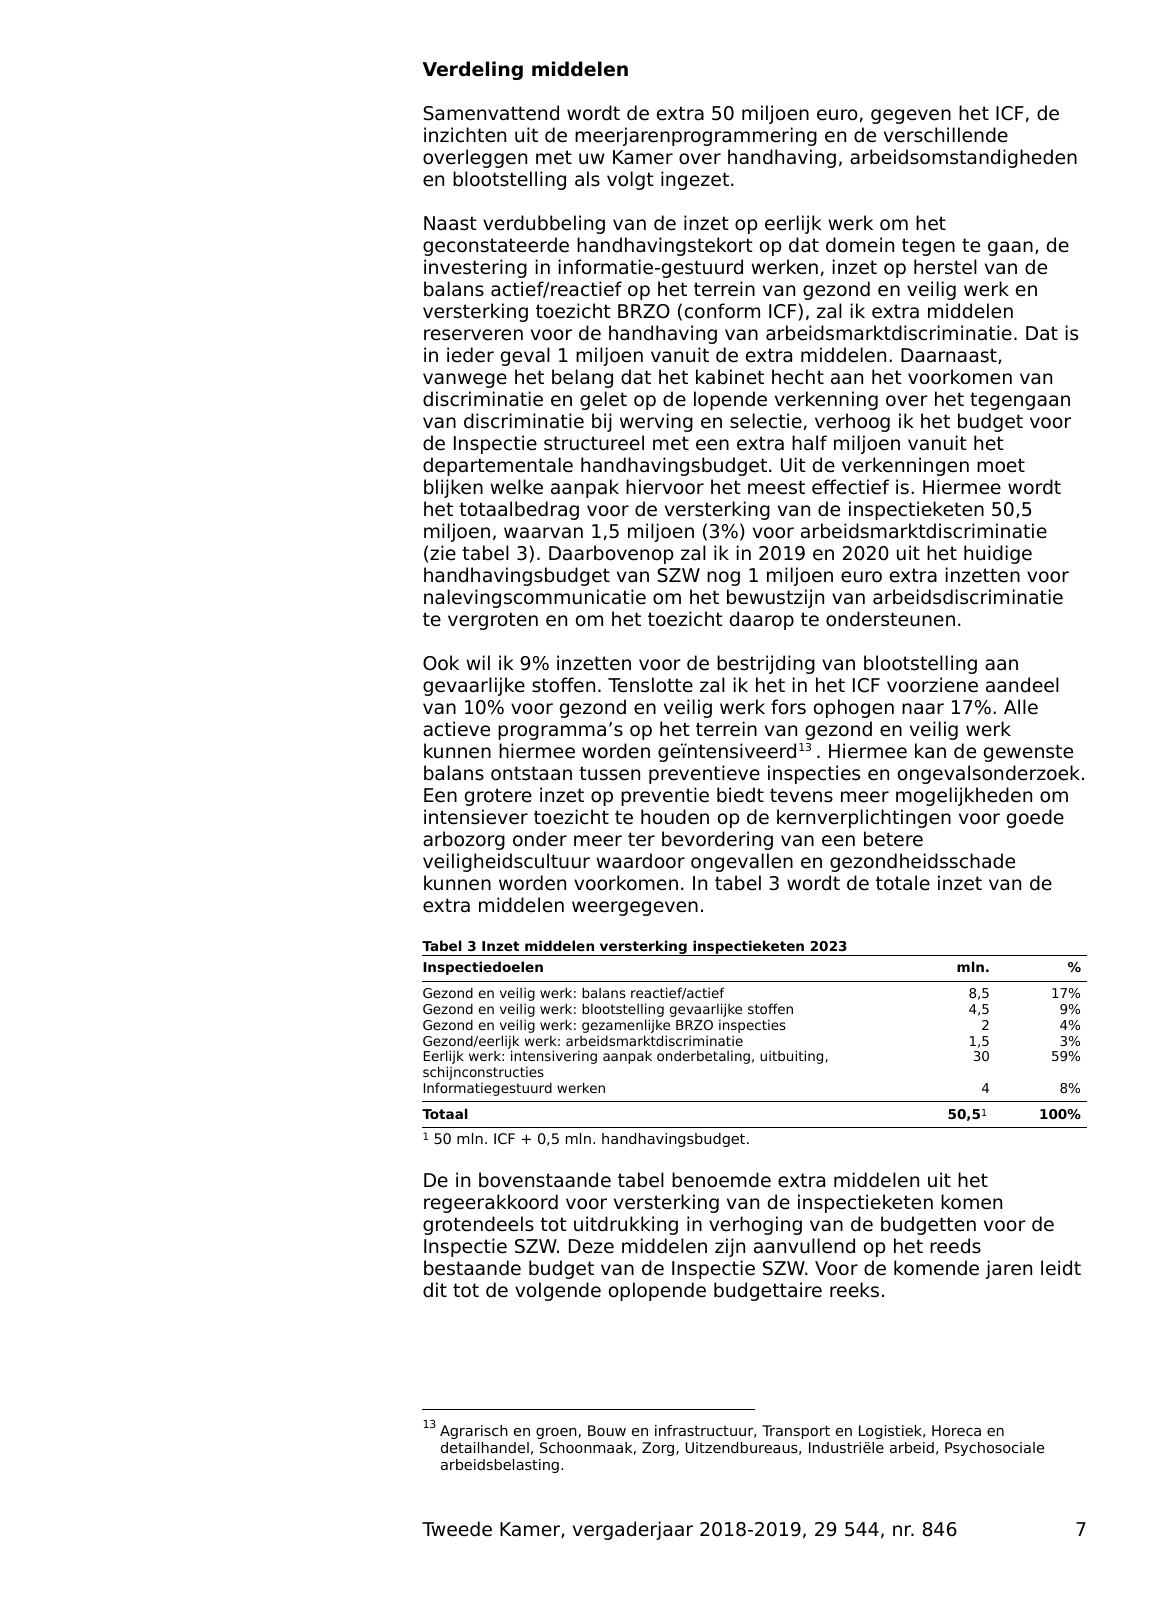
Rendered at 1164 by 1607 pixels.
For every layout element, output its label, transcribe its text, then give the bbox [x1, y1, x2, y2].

text Samenvattend wordt de extra 50 miljoen euro, gegeven het ICF, de inzichten uit de meerjarenprogrammering en de verschillende overleggen met uw Kamer over handhaving, arbeidsomstandigheden en blootstelling als volgt ingezet. [422, 103, 1087, 191]
table_cell 2 [916, 1018, 996, 1033]
table_cell 4,5 [916, 1002, 996, 1018]
table_cell 4% [996, 1018, 1087, 1033]
table_cell mln. [916, 956, 996, 981]
table_cell 100% [996, 1102, 1087, 1127]
table_cell 3% [996, 1034, 1087, 1049]
table_cell 17% [996, 982, 1087, 1002]
text Ook wil ik 9% inzetten voor de bestrijding van blootstelling aan gevaarlijke stoffen. Tenslotte zal ik het in het ICF voorziene aandeel van 10% voor gezond en veilig werk fors ophogen naar 17%. Alle actieve programma’s op het terrein van gezond en veilig werk kunnen hiermee worden geïntensiveerd. Hiermee kan de gewenste balans ontstaan tussen preventieve inspecties en ongevalsonderzoek. Een grotere inzet op preventie biedt tevens meer mogelijkheden om intensiever toezicht te houden op de kernverplichtingen voor goede arbozorg onder meer ter bevordering van een betere veiligheidscultuur waardoor ongevallen en gezondheidsschade kunnen worden voorkomen. In tabel 3 wordt de totale inzet van de extra middelen weergegeven. [422, 653, 1087, 917]
table_cell 4 [916, 1081, 996, 1101]
text De in bovenstaande tabel benoemde extra middelen uit het regeerakkoord voor versterking van de inspectieketen komen grotendeels tot uitdrukking in verhoging van de budgetten voor de Inspectie SZW. Deze middelen zijn aanvullend op het reeds bestaande budget van de Inspectie SZW. Voor de komende jaren leidt dit tot de volgende oplopende budgettaire reeks. [422, 1170, 1087, 1302]
subtitle Verdeling middelen [422, 59, 1087, 81]
table_cell 1,5 [916, 1034, 996, 1049]
table_cell Gezond en veilig werk: blootstelling gevaarlijke stoffen [422, 1002, 916, 1018]
table_cell 9% [996, 1002, 1087, 1018]
table_cell Inspectiedoelen [422, 956, 916, 981]
table_cell Gezond/eerlijk werk: arbeidsmarktdiscriminatie [422, 1034, 916, 1049]
table_cell 50,51 [916, 1102, 996, 1127]
table_cell 8% [996, 1081, 1087, 1101]
table_cell 1 50 mln. ICF + 0,5 mln. handhavingsbudget. [422, 1128, 1087, 1148]
text Agrarisch en groen, Bouw en infrastructuur, Transport en Logistiek, Horeca en detailhandel, Schoonmaak, Zorg, Uitzendbureaus, Industriële arbeid, Psychosociale arbeidsbelasting. [422, 1418, 1087, 1474]
table_cell Gezond en veilig werk: gezamenlijke BRZO inspecties [422, 1018, 916, 1033]
table_cell 8,5 [916, 982, 996, 1002]
table_cell 30 [916, 1049, 996, 1081]
table_header Tabel 3 Inzet middelen versterking inspectieketen 2023 [422, 939, 1087, 954]
table_cell % [996, 956, 1087, 981]
table_cell Eerlijk werk: intensivering aanpak onderbetaling, uitbuiting, schijnconstructies [422, 1049, 916, 1081]
table_cell Informatiegestuurd werken [422, 1081, 916, 1101]
table_cell 59% [996, 1049, 1087, 1081]
table_cell Gezond en veilig werk: balans reactief/actief [422, 982, 916, 1002]
text Naast verdubbeling van de inzet op eerlijk werk om het geconstateerde handhavingstekort op dat domein tegen te gaan, de investering in informatie-gestuurd werken, inzet op herstel van de balans actief/reactief op het terrein van gezond en veilig werk en versterking toezicht BRZO (conform ICF), zal ik extra middelen reserveren voor de handhaving van arbeidsmarktdiscriminatie. Dat is in ieder geval 1 miljoen vanuit de extra middelen. Daarnaast, vanwege het belang dat het kabinet hecht aan het voorkomen van discriminatie en gelet op de lopende verkenning over het tegengaan van discriminatie bij werving en selectie, verhoog ik het budget voor de Inspectie structureel met een extra half miljoen vanuit het departementale handhavingsbudget. Uit de verkenningen moet blijken welke aanpak hiervoor het meest effectief is. Hiermee wordt het totaalbedrag voor de versterking van de inspectieketen 50,5 miljoen, waarvan 1,5 miljoen (3%) voor arbeidsmarktdiscriminatie (zie tabel 3). Daarbovenop zal ik in 2019 en 2020 uit het huidige handhavingsbudget van SZW nog 1 miljoen euro extra inzetten voor nalevingscommunicatie om het bewustzijn van arbeidsdiscriminatie te vergroten en om het toezicht daarop te ondersteunen. [422, 213, 1087, 631]
table_cell Totaal [422, 1102, 916, 1127]
